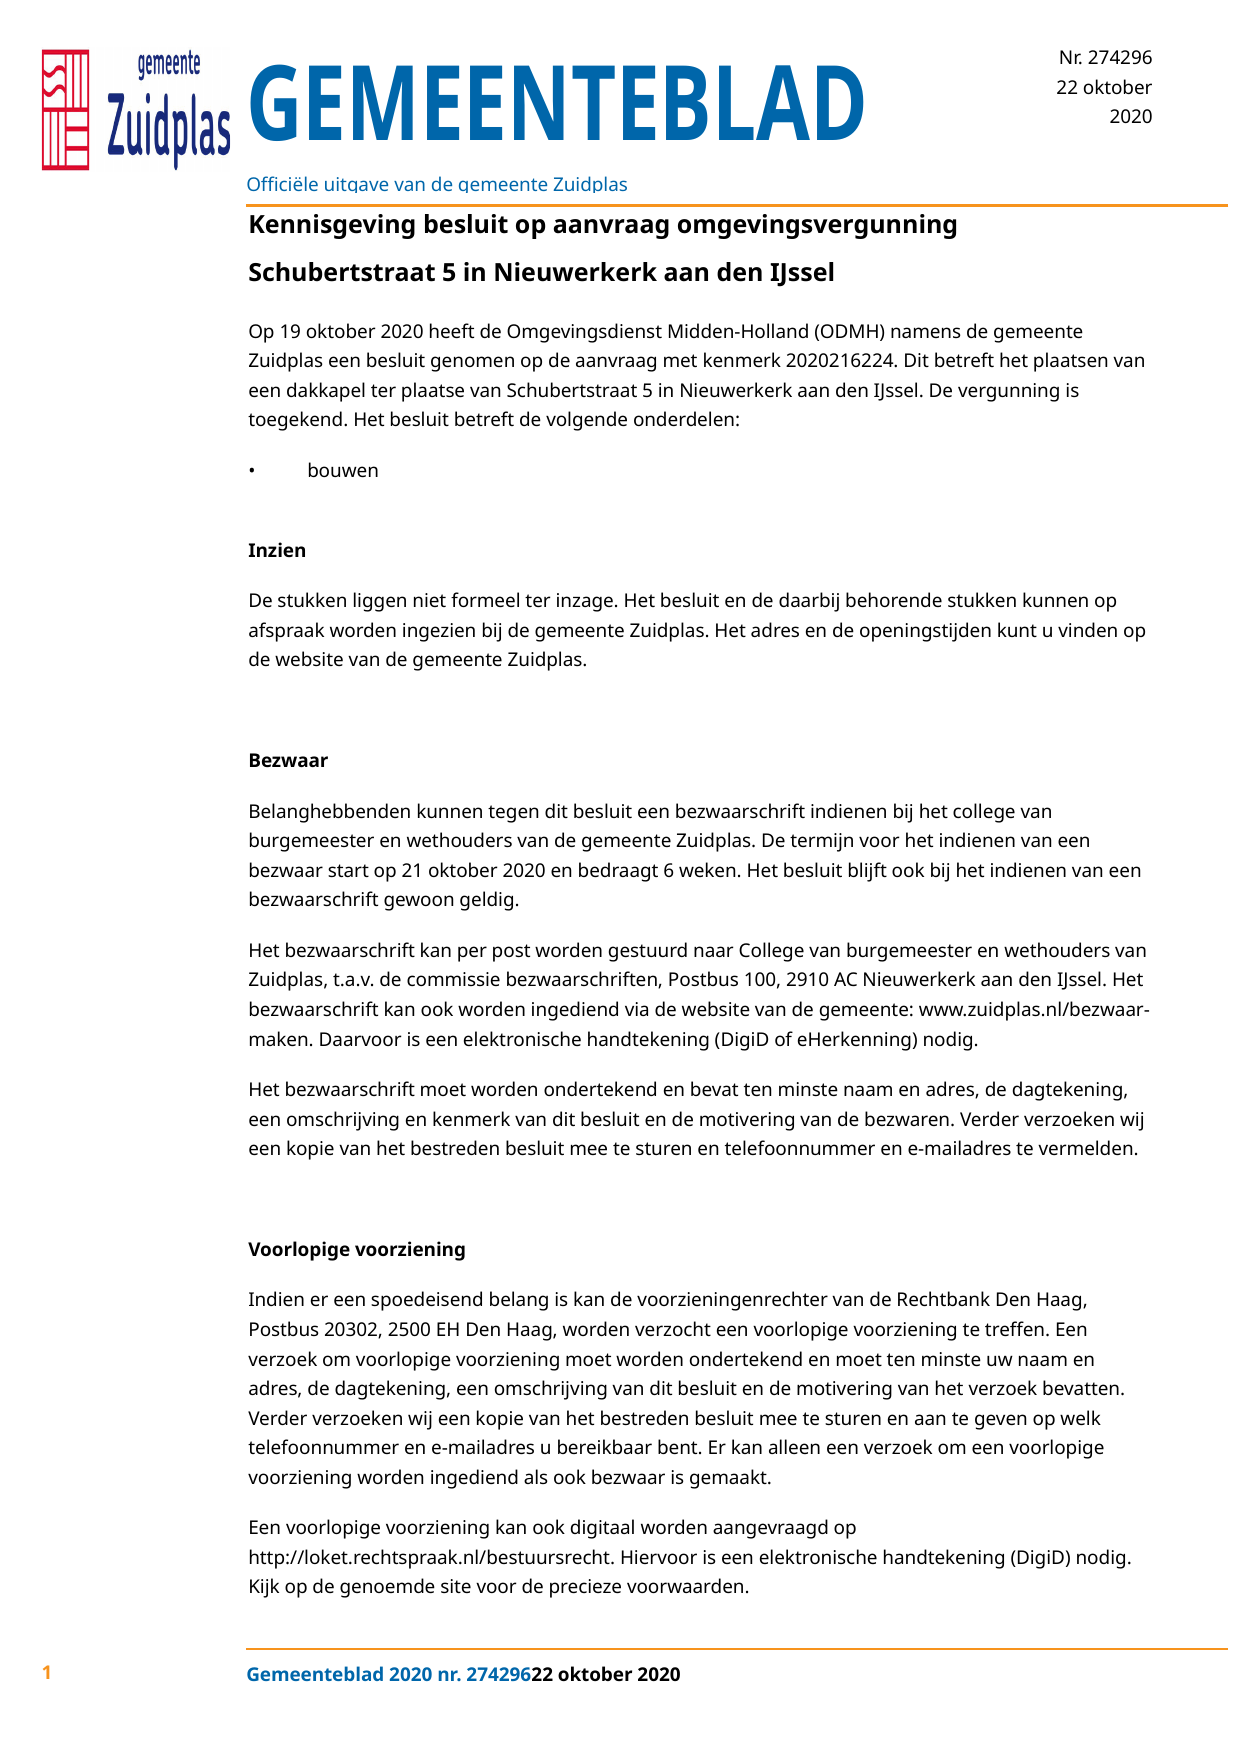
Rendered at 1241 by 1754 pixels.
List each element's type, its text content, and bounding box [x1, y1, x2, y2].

text De stukken liggen niet formeel ter inzage. Het besluit en de daarbij behorende stukken kunnen op afspraak worden ingezien bij de gemeente Zuidplas. Het adres en de openingstijden kunt u vinden op de website van de gemeente Zuidplas. [248, 587, 1152, 672]
text Bezwaar [248, 747, 1152, 773]
list bouwen [248, 457, 1152, 483]
text Het bezwaarschrift kan per post worden gestuurd naar College van burgemeester en wethouders van Zuidplas, t.a.v. de commissie bezwaarschriften, Postbus 100, 2910 AC Nieuwerkerk aan den IJssel. Het bezwaarschrift kan ook worden ingediend via de website van de gemeente: www.zuidplas.nl/bezwaar-maken. Daarvoor is een elektronische handtekening (DigiD of eHerkenning) nodig. [248, 937, 1152, 1052]
text Inzien [248, 537, 1152, 563]
text Belanghebbenden kunnen tegen dit besluit een bezwaarschrift indienen bij het college van burgemeester en wethouders van de gemeente Zuidplas. De termijn voor het indienen van een bezwaar start op 21 oktober 2020 en bedraagt 6 weken. Het besluit blijft ook bij het indienen van een bezwaarschrift gewoon geldig. [248, 798, 1152, 912]
text Voorlopige voorziening [248, 1236, 1152, 1262]
picture [41, 47, 231, 172]
text Het bezwaarschrift moet worden ondertekend en bevat ten minste naam en adres, de dagtekening, een omschrijving en kenmerk van dit besluit en de motivering van de bezwaren. Verder verzoeken wij een kopie van het bestreden besluit mee te sturen en telefoonnummer en e-mailadres te vermelden. [248, 1076, 1152, 1161]
text Op 19 oktober 2020 heeft de Omgevingsdienst Midden-Holland (ODMH) namens de gemeente Zuidplas een besluit genomen op de aanvraag met kenmerk 2020216224. Dit betreft het plaatsen van een dakkapel ter plaatse van Schubertstraat 5 in Nieuwerkerk aan den IJssel. De vergunning is toegekend. Het besluit betreft de volgende onderdelen: [248, 318, 1152, 432]
text Indien er een spoedeisend belang is kan de voorzieningenrechter van de Rechtbank Den Haag, Postbus 20302, 2500 EH Den Haag, worden verzocht een voorlopige voorziening te treffen. Een verzoek om voorlopige voorziening moet worden ondertekend en moet ten minste uw naam en adres, de dagtekening, een omschrijving van dit besluit en de motivering van het verzoek bevatten. Verder verzoeken wij een kopie van het bestreden besluit mee te sturen en aan te geven op welk telefoonnummer en e-mailadres u bereikbaar bent. Er kan alleen een verzoek om een voorlopige voorziening worden ingediend als ook bezwaar is gemaakt. [248, 1287, 1152, 1490]
text Een voorlopige voorziening kan ook digitaal worden aangevraagd op http://loket.rechtspraak.nl/bestuursrecht. Hiervoor is een elektronische handtekening (DigiD) nodig. Kijk op de genoemde site voor de precieze voorwaarden. [248, 1514, 1152, 1599]
text Kennisgeving besluit op aanvraag omgevingsvergunning Schubertstraat 5 in Nieuwerkerk aan den IJssel [248, 207, 1152, 288]
